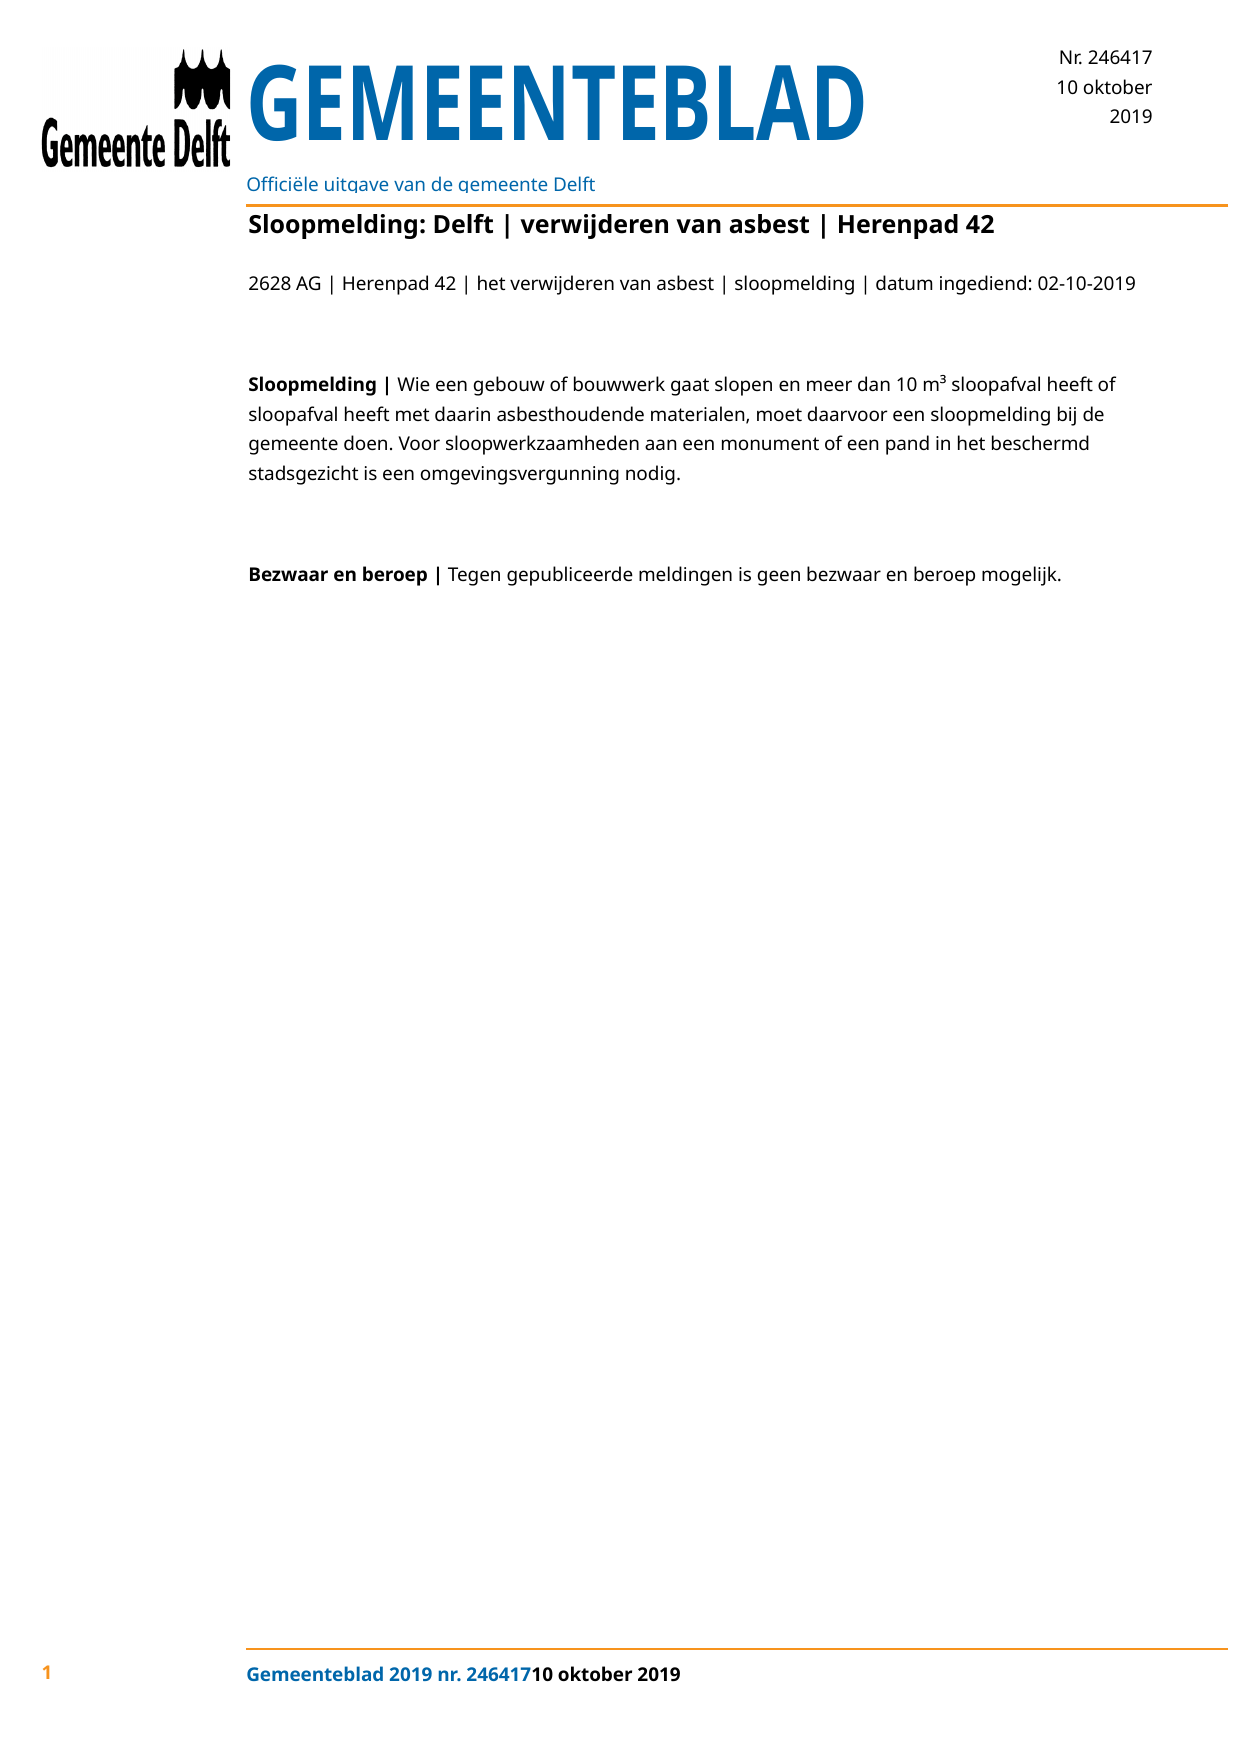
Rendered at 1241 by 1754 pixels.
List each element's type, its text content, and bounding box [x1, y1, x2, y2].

picture [41, 47, 231, 172]
text 2628 AG | Herenpad 42 | het verwijderen van asbest | sloopmelding | datum ingediend: 02-10-2019 [248, 270, 1152, 296]
text Bezwaar en beroep | Tegen gepubliceerde meldingen is geen bezwaar en beroep mogelijk. [248, 561, 1152, 586]
text Sloopmelding | Wie een gebouw of bouwwerk gaat slopen en meer dan 10 m³ sloopafval heeft of sloopafval heeft met daarin asbesthoudende materialen, moet daarvoor een sloopmelding bij de gemeente doen. Voor sloopwerkzaamheden aan een monument of een pand in het beschermd stadsgezicht is een omgevingsvergunning nodig. [248, 371, 1152, 486]
text Sloopmelding: Delft | verwijderen van asbest | Herenpad 42 [248, 207, 1152, 241]
